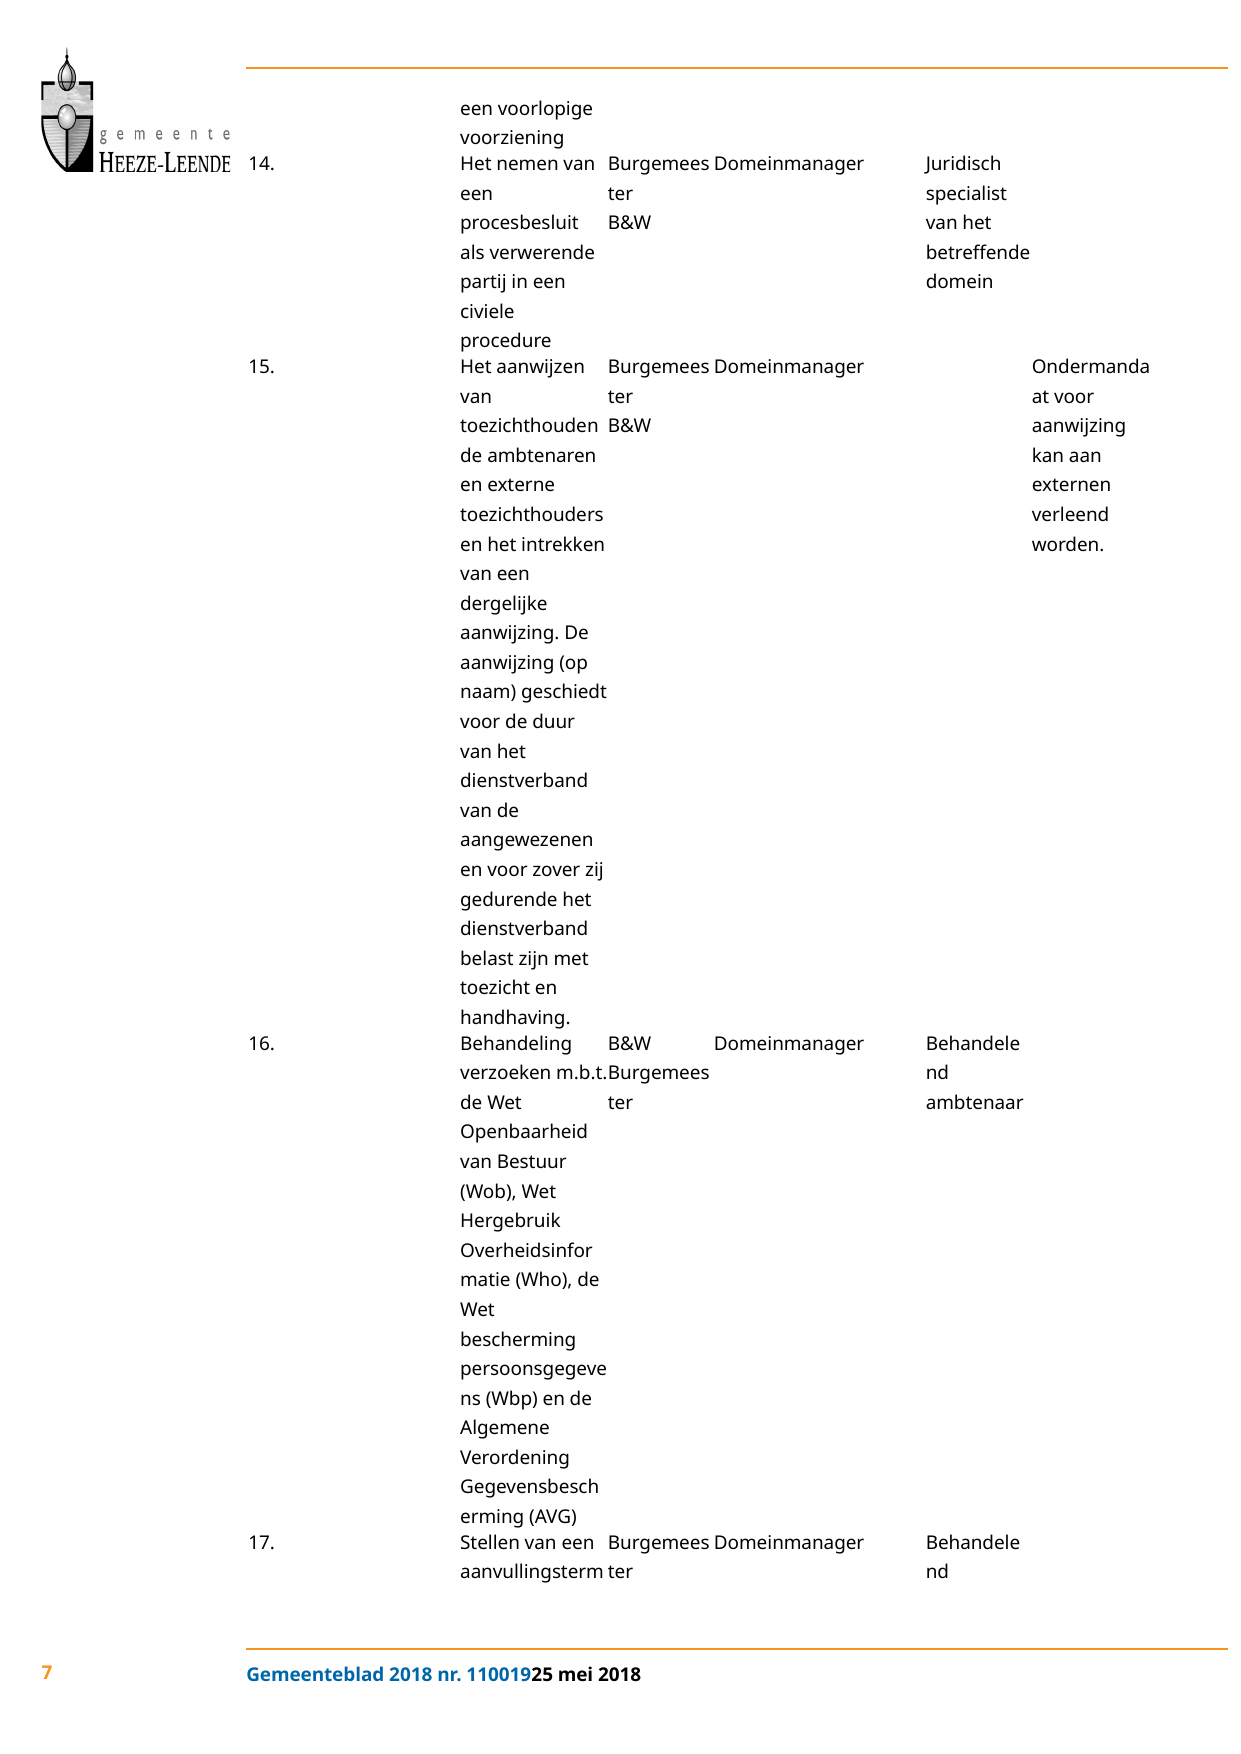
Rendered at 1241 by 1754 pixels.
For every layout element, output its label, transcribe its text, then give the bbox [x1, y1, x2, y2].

table_cell Het aanwijzen van toezichthoudende ambtenaren en externe toezichthouders en het intrekken van een dergelijke aanwijzing. De aanwijzing (op naam) geschiedt voor de duur van het dienstverband van de aangewezenen en voor zover zij gedurende het dienstverband belast zijn met toezicht en handhaving. [460, 353, 608, 1030]
table_cell Het nemen van een procesbesluit als verwerende partij in een civiele procedure [460, 150, 608, 353]
table_cell 15. [248, 353, 460, 1030]
picture [41, 47, 231, 172]
table_cell [1032, 95, 1152, 150]
table_cell B&W Burgemeester [608, 1030, 714, 1529]
table_cell Behandelend ambtenaar [926, 1030, 1032, 1529]
table_cell Stellen van een aanvullingsterm [460, 1529, 608, 1584]
table_cell Burgemeester B&W [608, 150, 714, 353]
table_cell [608, 95, 714, 150]
table_cell [1032, 150, 1152, 353]
table_cell Domeinmanager [714, 1529, 926, 1584]
table_cell 14. [248, 150, 460, 353]
table_cell [248, 95, 460, 150]
table_cell Behandelend [926, 1529, 1032, 1584]
table_cell Domeinmanager [714, 1030, 926, 1529]
table_cell [1032, 1529, 1152, 1584]
table_cell [926, 353, 1032, 1030]
table_cell Juridisch specialist van het betreffende domein [926, 150, 1032, 353]
table_cell Burgemeester B&W [608, 353, 714, 1030]
table_cell Burgemeester [608, 1529, 714, 1584]
table_cell [926, 95, 1032, 150]
table_cell een voorlopige voorziening [460, 95, 608, 150]
table_cell Domeinmanager [714, 150, 926, 353]
table_cell Ondermandaat voor aanwijzing kan aan externen verleend worden. [1032, 353, 1152, 1030]
table_cell 16. [248, 1030, 460, 1529]
table_cell [1032, 1030, 1152, 1529]
table_cell 17. [248, 1529, 460, 1584]
table_cell Domeinmanager [714, 353, 926, 1030]
table_cell [714, 95, 926, 150]
table_cell Behandeling verzoeken m.b.t. de Wet Openbaarheid van Bestuur (Wob), Wet Hergebruik Overheidsinformatie (Who), de Wet bescherming persoonsgegevens (Wbp) en de Algemene Verordening Gegevensbescherming (AVG) [460, 1030, 608, 1529]
